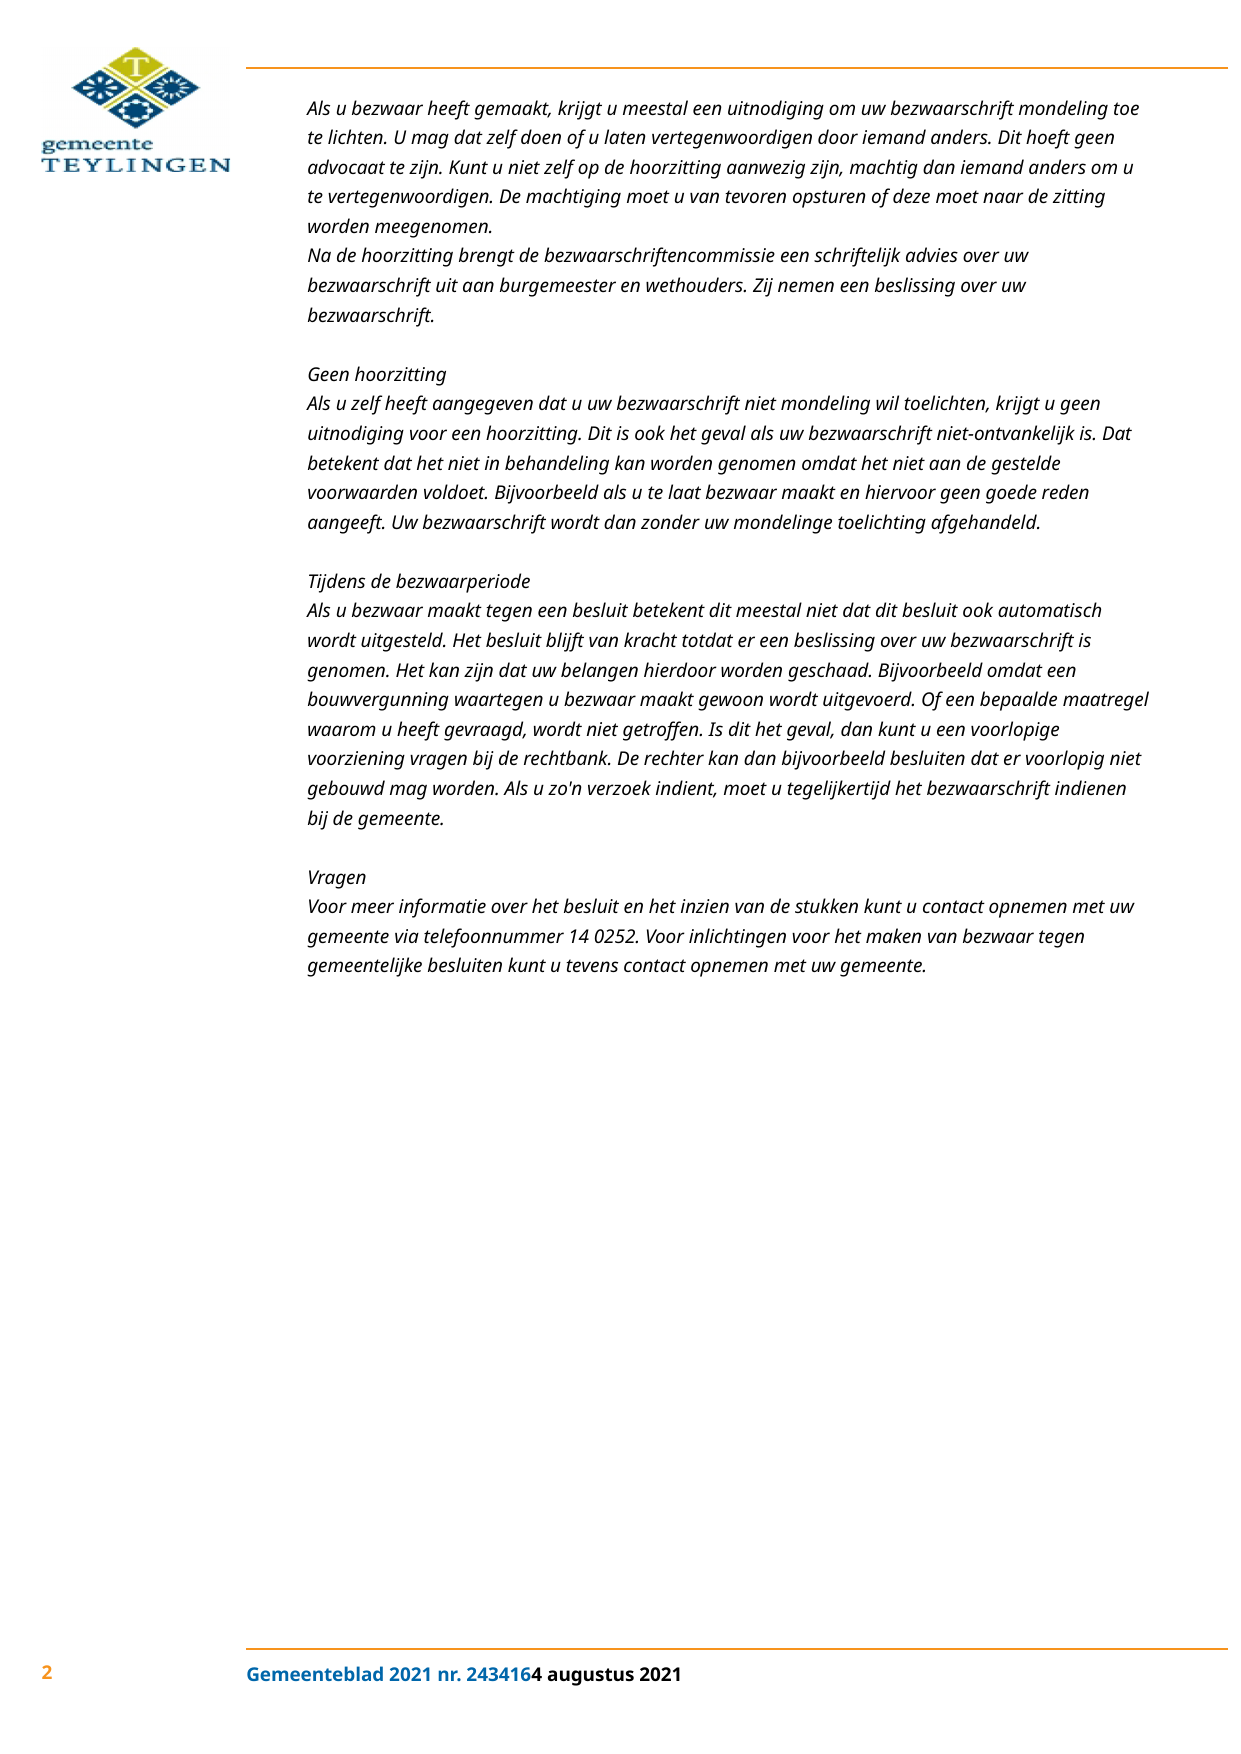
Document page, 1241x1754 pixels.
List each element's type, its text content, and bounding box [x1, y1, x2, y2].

list Tijdens de bezwaarperiode [248, 568, 1152, 594]
list Geen hoorzitting [248, 361, 1152, 387]
list Als u bezwaar heeft gemaakt, krijgt u meestal een uitnodiging om uw bezwaarschrift mondeling toe te lichten. U mag dat zelf doen of u laten vertegenwoordigen door iemand anders. Dit hoeft geen advocaat te zijn. Kunt u niet zelf op de hoorzitting aanwezig zijn, machtig dan iemand anders om u te vertegenwoordigen. De machtiging moet u van tevoren opsturen of deze moet naar de zitting worden meegenomen. [248, 95, 1152, 239]
list Na de hoorzitting brengt de bezwaarschriftencommissie een schriftelijk advies over uw bezwaarschrift uit aan burgemeester en wethouders. Zij nemen een beslissing over uw bezwaarschrift. [248, 243, 1152, 328]
picture [41, 47, 231, 172]
list Voor meer informatie over het besluit en het inzien van de stukken kunt u contact opnemen met uw gemeente via telefoonnummer 14 0252. Voor inlichtingen voor het maken van bezwaar tegen gemeentelijke besluiten kunt u tevens contact opnemen met uw gemeente. [248, 893, 1152, 978]
list Vragen [248, 864, 1152, 890]
list Als u bezwaar maakt tegen een besluit betekent dit meestal niet dat dit besluit ook automatisch wordt uitgesteld. Het besluit blijft van kracht totdat er een beslissing over uw bezwaarschrift is genomen. Het kan zijn dat uw belangen hierdoor worden geschaad. Bijvoorbeeld omdat een bouwvergunning waartegen u bezwaar maakt gewoon wordt uitgevoerd. Of een bepaalde maatregel waarom u heeft gevraagd, wordt niet getroffen. Is dit het geval, dan kunt u een voorlopige voorziening vragen bij de rechtbank. De rechter kan dan bijvoorbeeld besluiten dat er voorlopig niet gebouwd mag worden. Als u zo'n verzoek indient, moet u tegelijkertijd het bezwaarschrift indienen bij de gemeente. [248, 598, 1152, 831]
list Als u zelf heeft aangegeven dat u uw bezwaarschrift niet mondeling wil toelichten, krijgt u geen uitnodiging voor een hoorzitting. Dit is ook het geval als uw bezwaarschrift niet-ontvankelijk is. Dat betekent dat het niet in behandeling kan worden genomen omdat het niet aan de gestelde voorwaarden voldoet. Bijvoorbeeld als u te laat bezwaar maakt en hiervoor geen goede reden aangeeft. Uw bezwaarschrift wordt dan zonder uw mondelinge toelichting afgehandeld. [248, 391, 1152, 535]
